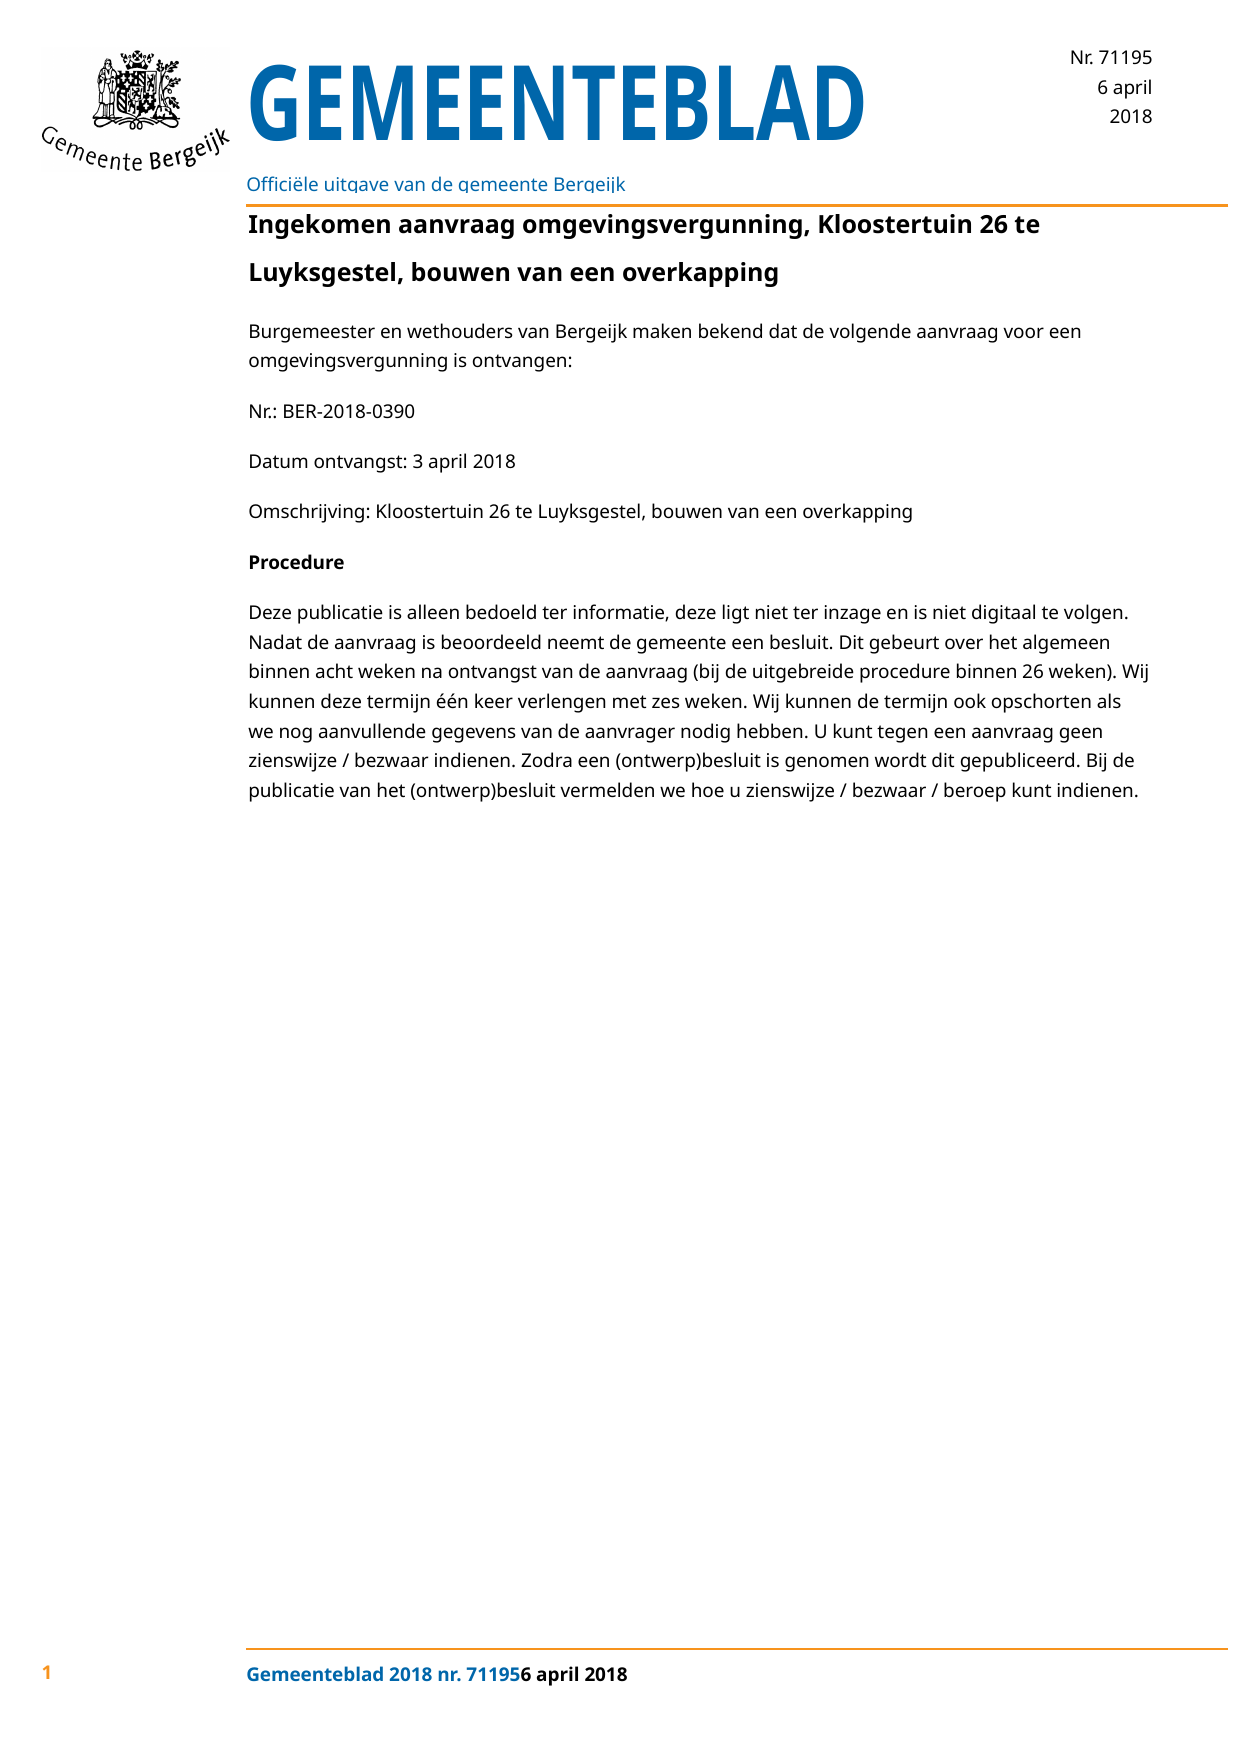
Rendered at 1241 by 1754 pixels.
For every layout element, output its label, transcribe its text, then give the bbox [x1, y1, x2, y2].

text Burgemeester en wethouders van Bergeijk maken bekend dat de volgende aanvraag voor een omgevingsvergunning is ontvangen: [248, 318, 1152, 373]
picture [41, 47, 231, 172]
text Ingekomen aanvraag omgevingsvergunning, Kloostertuin 26 te Luyksgestel, bouwen van een overkapping [248, 207, 1152, 288]
text Omschrijving: Kloostertuin 26 te Luyksgestel, bouwen van een overkapping [248, 499, 1152, 524]
text Nr.: BER-2018-0390 [248, 398, 1152, 424]
text Deze publicatie is alleen bedoeld ter informatie, deze ligt niet ter inzage en is niet digitaal te volgen. Nadat de aanvraag is beoordeeld neemt de gemeente een besluit. Dit gebeurt over het algemeen binnen acht weken na ontvangst van de aanvraag (bij de uitgebreide procedure binnen 26 weken). Wij kunnen deze termijn één keer verlengen met zes weken. Wij kunnen de termijn ook opschorten als we nog aanvullende gegevens van de aanvrager nodig hebben. U kunt tegen een aanvraag geen zienswijze / bezwaar indienen. Zodra een (ontwerp)besluit is genomen wordt dit gepubliceerd. Bij de publicatie van het (ontwerp)besluit vermelden we hoe u zienswijze / bezwaar / beroep kunt indienen. [248, 599, 1152, 803]
text Procedure [248, 549, 1152, 575]
text Datum ontvangst: 3 april 2018 [248, 448, 1152, 474]
